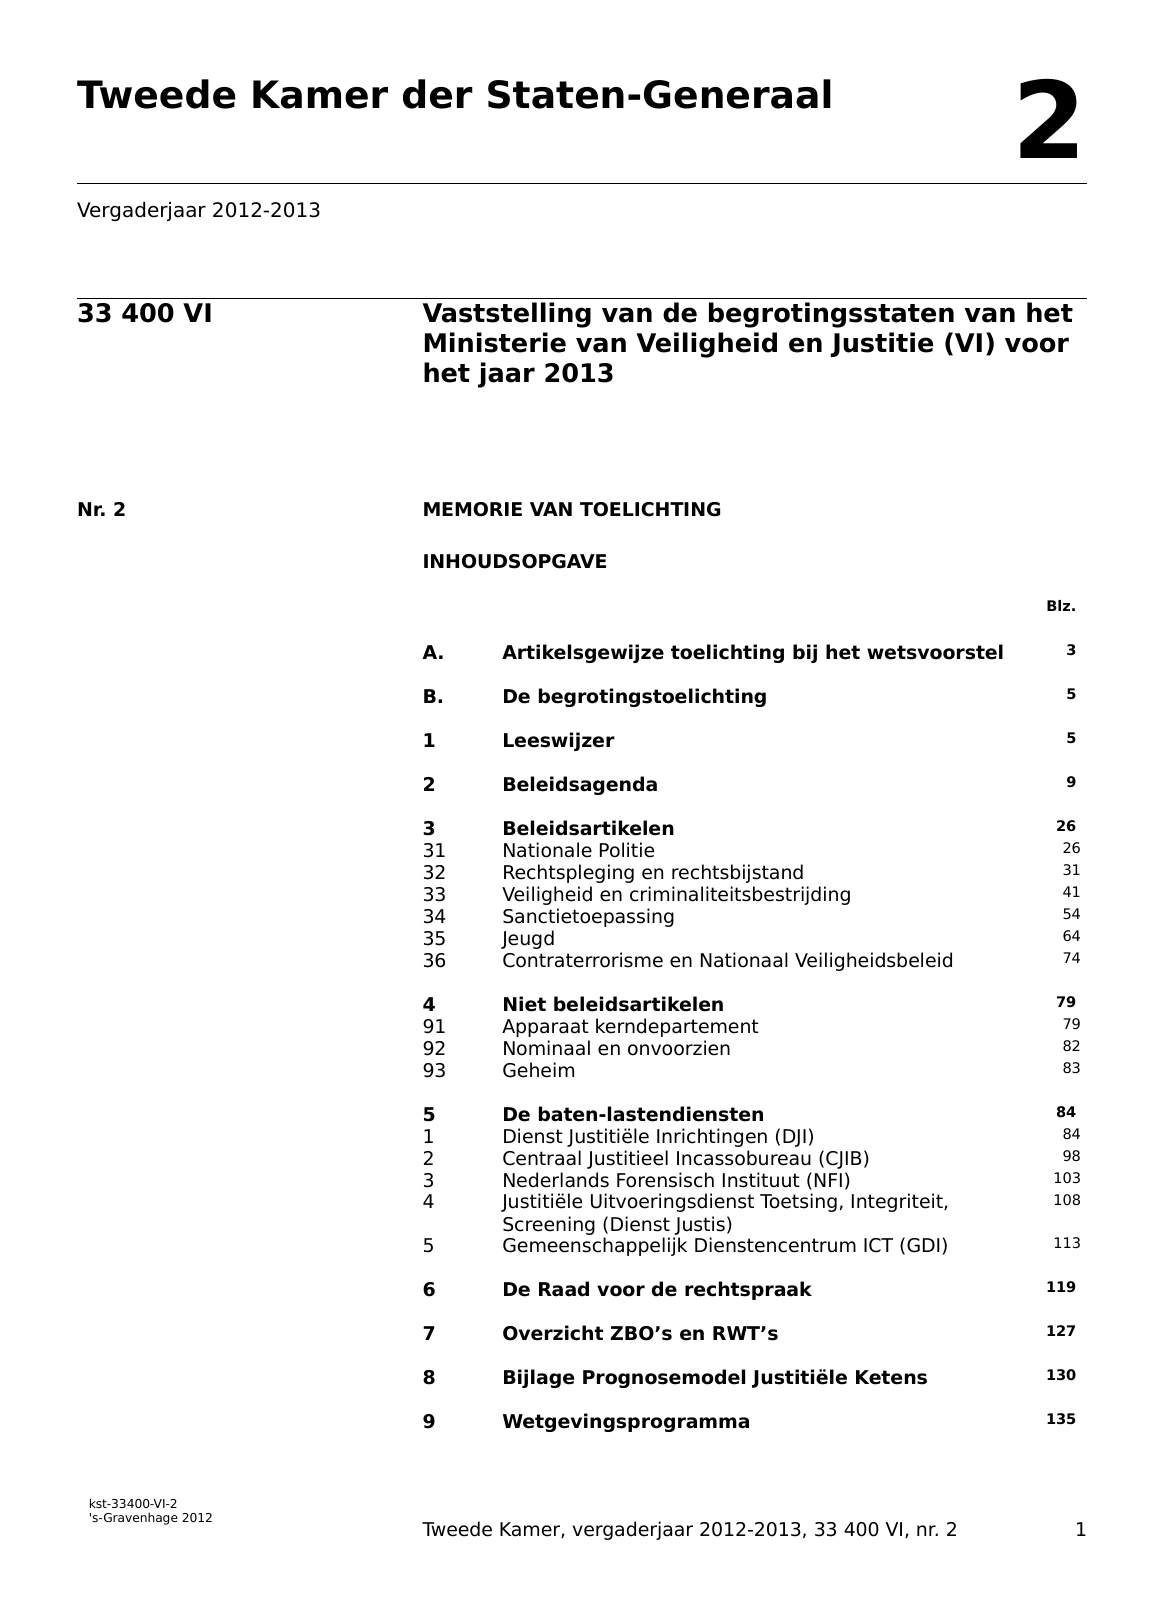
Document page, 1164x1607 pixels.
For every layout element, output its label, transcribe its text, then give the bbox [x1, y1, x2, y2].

table_cell 4 [422, 1191, 496, 1235]
table_cell Beleidsartikelen [496, 818, 1028, 840]
table_cell [496, 1433, 1028, 1455]
table_header 2 [886, 59, 1087, 183]
table_cell [1028, 708, 1087, 730]
table_cell 5 [1028, 730, 1087, 752]
table_cell 33 [422, 884, 496, 906]
table_cell Rechtspleging en rechtsbijstand [496, 862, 1028, 884]
table_cell Apparaat kerndepartement [496, 1016, 1028, 1038]
table_cell [496, 1082, 1028, 1103]
table_cell Sanctietoepassing [496, 906, 1028, 928]
table_cell 5 [1028, 686, 1087, 708]
table_cell 108 [1028, 1191, 1087, 1235]
table_cell B. [422, 686, 496, 708]
table_cell [496, 1389, 1028, 1411]
table_cell 32 [422, 862, 496, 884]
table_cell Beleidsagenda [496, 774, 1028, 796]
table_cell [496, 708, 1028, 730]
table_cell 103 [1028, 1170, 1087, 1191]
table_cell 5 [422, 1104, 496, 1126]
table_cell Geheim [496, 1060, 1028, 1082]
table_cell Dienst Justitiële Inrichtingen (DJI) [496, 1126, 1028, 1147]
table_cell 91 [422, 1016, 496, 1038]
subtitle Nr. 2 MEMORIE VAN TOELICHTING [77, 499, 1087, 521]
table_cell [422, 972, 496, 994]
table_cell Niet beleidsartikelen [496, 994, 1028, 1016]
table_cell Gemeenschappelijk Dienstencentrum ICT (GDI) [496, 1235, 1028, 1257]
table_cell [496, 796, 1028, 818]
subtitle INHOUDSOPGAVE [422, 551, 1087, 573]
table_header Blz. [1028, 598, 1087, 620]
table_cell Vergaderjaar 2012-2013 [77, 184, 1087, 298]
table_cell 4 [422, 994, 496, 1016]
table_cell 1 [422, 730, 496, 752]
table_cell 1 [422, 1126, 496, 1147]
table_cell 119 [1028, 1279, 1087, 1301]
table_cell Bijlage Prognosemodel Justitiële Ketens [496, 1367, 1028, 1389]
table_cell [1028, 1345, 1087, 1367]
table_cell De baten-lastendiensten [496, 1104, 1028, 1126]
table_cell [422, 752, 496, 774]
table_cell 84 [1028, 1126, 1087, 1147]
table_cell [496, 664, 1028, 686]
table_cell 2 [422, 1148, 496, 1169]
table_cell 31 [1028, 862, 1087, 884]
table_cell 36 [422, 950, 496, 972]
table_cell [422, 664, 496, 686]
table_cell [422, 620, 496, 642]
table_cell [422, 1433, 496, 1455]
table_cell 64 [1028, 928, 1087, 950]
table_cell 92 [422, 1038, 496, 1059]
table_cell Jeugd [496, 928, 1028, 950]
table_cell [496, 1258, 1028, 1279]
table_cell [1028, 796, 1087, 818]
table_cell Wetgevingsprogramma [496, 1411, 1028, 1433]
table_header Tweede Kamer der Staten-Generaal [77, 59, 886, 183]
table_cell [1028, 1082, 1087, 1103]
table_cell 9 [1028, 774, 1087, 796]
table_cell 74 [1028, 950, 1087, 972]
table_cell 127 [1028, 1323, 1087, 1345]
table_cell Contraterrorisme en Nationaal Veiligheidsbeleid [496, 950, 1028, 972]
table_cell [1028, 664, 1087, 686]
table_cell 5 [422, 1235, 496, 1257]
table_cell [496, 972, 1028, 994]
table_cell 26 [1028, 818, 1087, 840]
table_cell 113 [1028, 1235, 1087, 1257]
table_cell Artikelsgewijze toelichting bij het wetsvoorstel [496, 642, 1028, 664]
table_cell 79 [1028, 994, 1087, 1016]
table_cell [1028, 972, 1087, 994]
table_header [496, 598, 1028, 620]
text 's-Gravenhage 2012 [88, 1511, 323, 1525]
table_cell [1028, 1389, 1087, 1411]
table_cell [422, 1389, 496, 1411]
table_cell 3 [422, 1170, 496, 1191]
table_cell 83 [1028, 1060, 1087, 1082]
table_cell [422, 1082, 496, 1103]
table_cell 8 [422, 1367, 496, 1389]
table_cell 31 [422, 840, 496, 862]
table_cell Leeswijzer [496, 730, 1028, 752]
table_header [422, 598, 496, 620]
table_cell 98 [1028, 1148, 1087, 1169]
table_cell 130 [1028, 1367, 1087, 1389]
table_cell A. [422, 642, 496, 664]
table_cell [1028, 752, 1087, 774]
table_cell 3 [1028, 642, 1087, 664]
table_cell [422, 796, 496, 818]
table_cell [496, 752, 1028, 774]
table_cell Nederlands Forensisch Instituut (NFI) [496, 1170, 1028, 1191]
table_cell 26 [1028, 840, 1087, 862]
table_cell 6 [422, 1279, 496, 1301]
table_cell [496, 620, 1028, 642]
table_cell 79 [1028, 1016, 1087, 1038]
table_cell [422, 1345, 496, 1367]
table_cell 93 [422, 1060, 496, 1082]
table_cell 35 [422, 928, 496, 950]
table_cell 3 [422, 818, 496, 840]
table_cell [496, 1301, 1028, 1323]
table_cell [496, 1345, 1028, 1367]
table_cell 34 [422, 906, 496, 928]
table_cell Overzicht ZBO’s en RWT’s [496, 1323, 1028, 1345]
table_cell Nominaal en onvoorzien [496, 1038, 1028, 1059]
table_cell Nationale Politie [496, 840, 1028, 862]
table_cell [1028, 620, 1087, 642]
table_cell 135 [1028, 1411, 1087, 1433]
table_cell [1028, 1258, 1087, 1279]
text kst-33400-VI-2 [88, 1497, 323, 1511]
table_cell [1028, 1433, 1087, 1455]
table_cell [1028, 1301, 1087, 1323]
table_cell De Raad voor de rechtspraak [496, 1279, 1028, 1301]
table_cell Centraal Justitieel Incassobureau (CJIB) [496, 1148, 1028, 1169]
table_cell 2 [422, 774, 496, 796]
table_cell De begrotingstoelichting [496, 686, 1028, 708]
table_cell [422, 708, 496, 730]
table_cell 7 [422, 1323, 496, 1345]
table_cell [422, 1258, 496, 1279]
table_cell 9 [422, 1411, 496, 1433]
table_cell 82 [1028, 1038, 1087, 1059]
subtitle 33 400 VI Vaststelling van de begrotingsstaten van het Ministerie van Veiligheid en Justitie (VI) voor het jaar 2013 [77, 299, 1087, 388]
table_cell 84 [1028, 1104, 1087, 1126]
table_cell [422, 1301, 496, 1323]
table_cell Veiligheid en criminaliteitsbestrijding [496, 884, 1028, 906]
table_cell 54 [1028, 906, 1087, 928]
table_cell 41 [1028, 884, 1087, 906]
table_cell Justitiële Uitvoeringsdienst Toetsing, Integriteit, Screening (Dienst Justis) [496, 1191, 1028, 1235]
